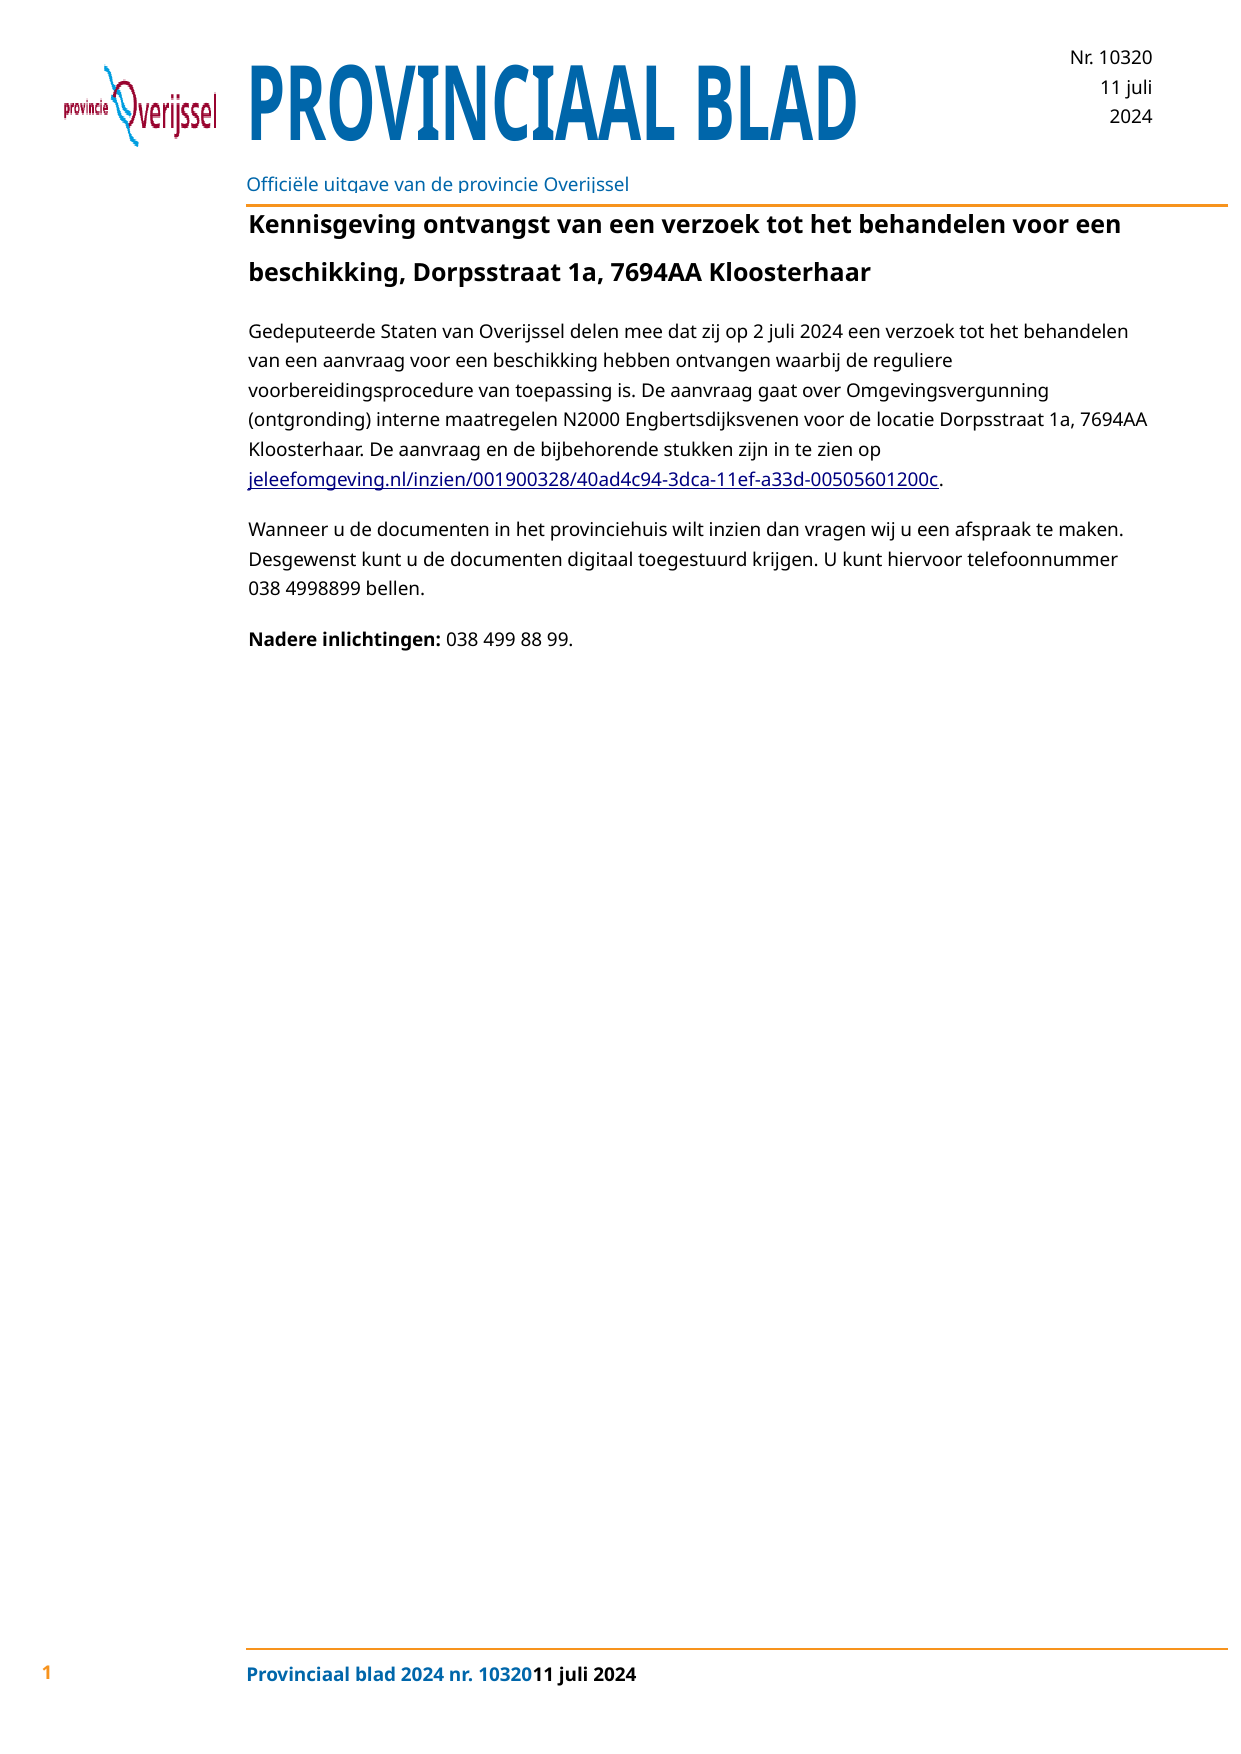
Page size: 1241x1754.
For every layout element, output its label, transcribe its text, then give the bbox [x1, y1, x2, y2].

text Wanneer u de documenten in het provinciehuis wilt inzien dan vragen wij u een afspraak te maken. Desgewenst kunt u de documenten digitaal toegestuurd krijgen. U kunt hiervoor telefoonnummer 038 4998899 bellen. [248, 516, 1152, 601]
text Nadere inlichtingen: 038 499 88 99. [248, 626, 1152, 652]
text Gedeputeerde Staten van Overijssel delen mee dat zij op 2 juli 2024 een verzoek tot het behandelen van een aanvraag voor een beschikking hebben ontvangen waarbij de reguliere voorbereidingsprocedure van toepassing is. De aanvraag gaat over Omgevingsvergunning (ontgronding) interne maatregelen N2000 Engbertsdijksvenen voor de locatie Dorpsstraat 1a, 7694AA Kloosterhaar. De aanvraag en de bijbehorende stukken zijn in te zien op jeleefomgeving.nl/inzien/001900328/40ad4c94-3dca-11ef-a33d-00505601200c. [248, 318, 1152, 492]
picture [41, 47, 231, 172]
text Kennisgeving ontvangst van een verzoek tot het behandelen voor een beschikking, Dorpsstraat 1a, 7694AA Kloosterhaar [248, 207, 1152, 288]
